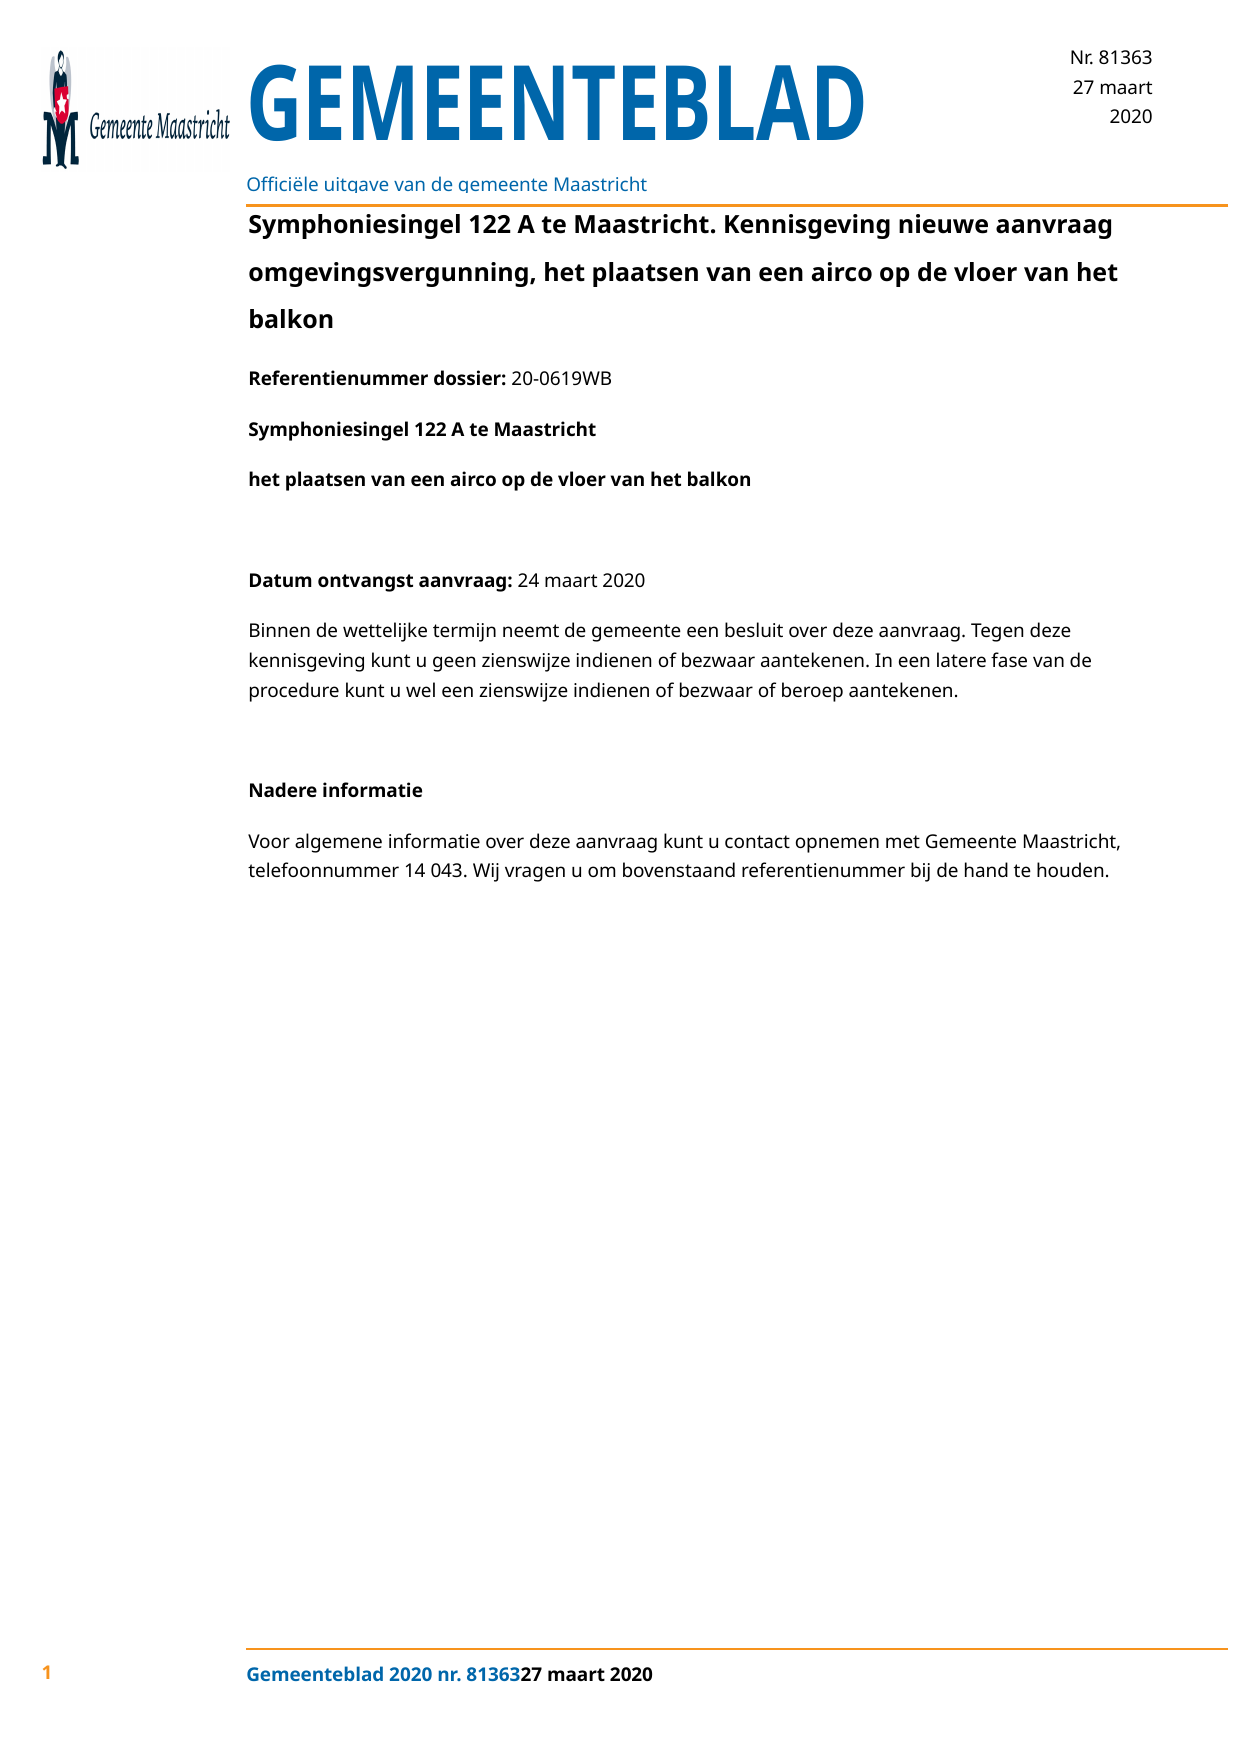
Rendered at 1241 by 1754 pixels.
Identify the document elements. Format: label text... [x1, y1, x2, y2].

text Nadere informatie [248, 778, 1152, 803]
text Datum ontvangst aanvraag: 24 maart 2020 [248, 567, 1152, 593]
text het plaatsen van een airco op de vloer van het balkon [248, 466, 1152, 492]
text Voor algemene informatie over deze aanvraag kunt u contact opnemen met Gemeente Maastricht, telefoonnummer 14 043. Wij vragen u om bovenstaand referentienummer bij de hand te houden. [248, 828, 1152, 883]
text Referentienummer dossier: 20-0619WB [248, 366, 1152, 391]
text Binnen de wettelijke termijn neemt de gemeente een besluit over deze aanvraag. Tegen deze kennisgeving kunt u geen zienswijze indienen of bezwaar aantekenen. In een latere fase van de procedure kunt u wel een zienswijze indienen of bezwaar of beroep aantekenen. [248, 618, 1152, 702]
text Symphoniesingel 122 A te Maastricht [248, 416, 1152, 442]
text Symphoniesingel 122 A te Maastricht. Kennisgeving nieuwe aanvraag omgevingsvergunning, het plaatsen van een airco op de vloer van het balkon [248, 207, 1152, 336]
picture [41, 47, 231, 172]
